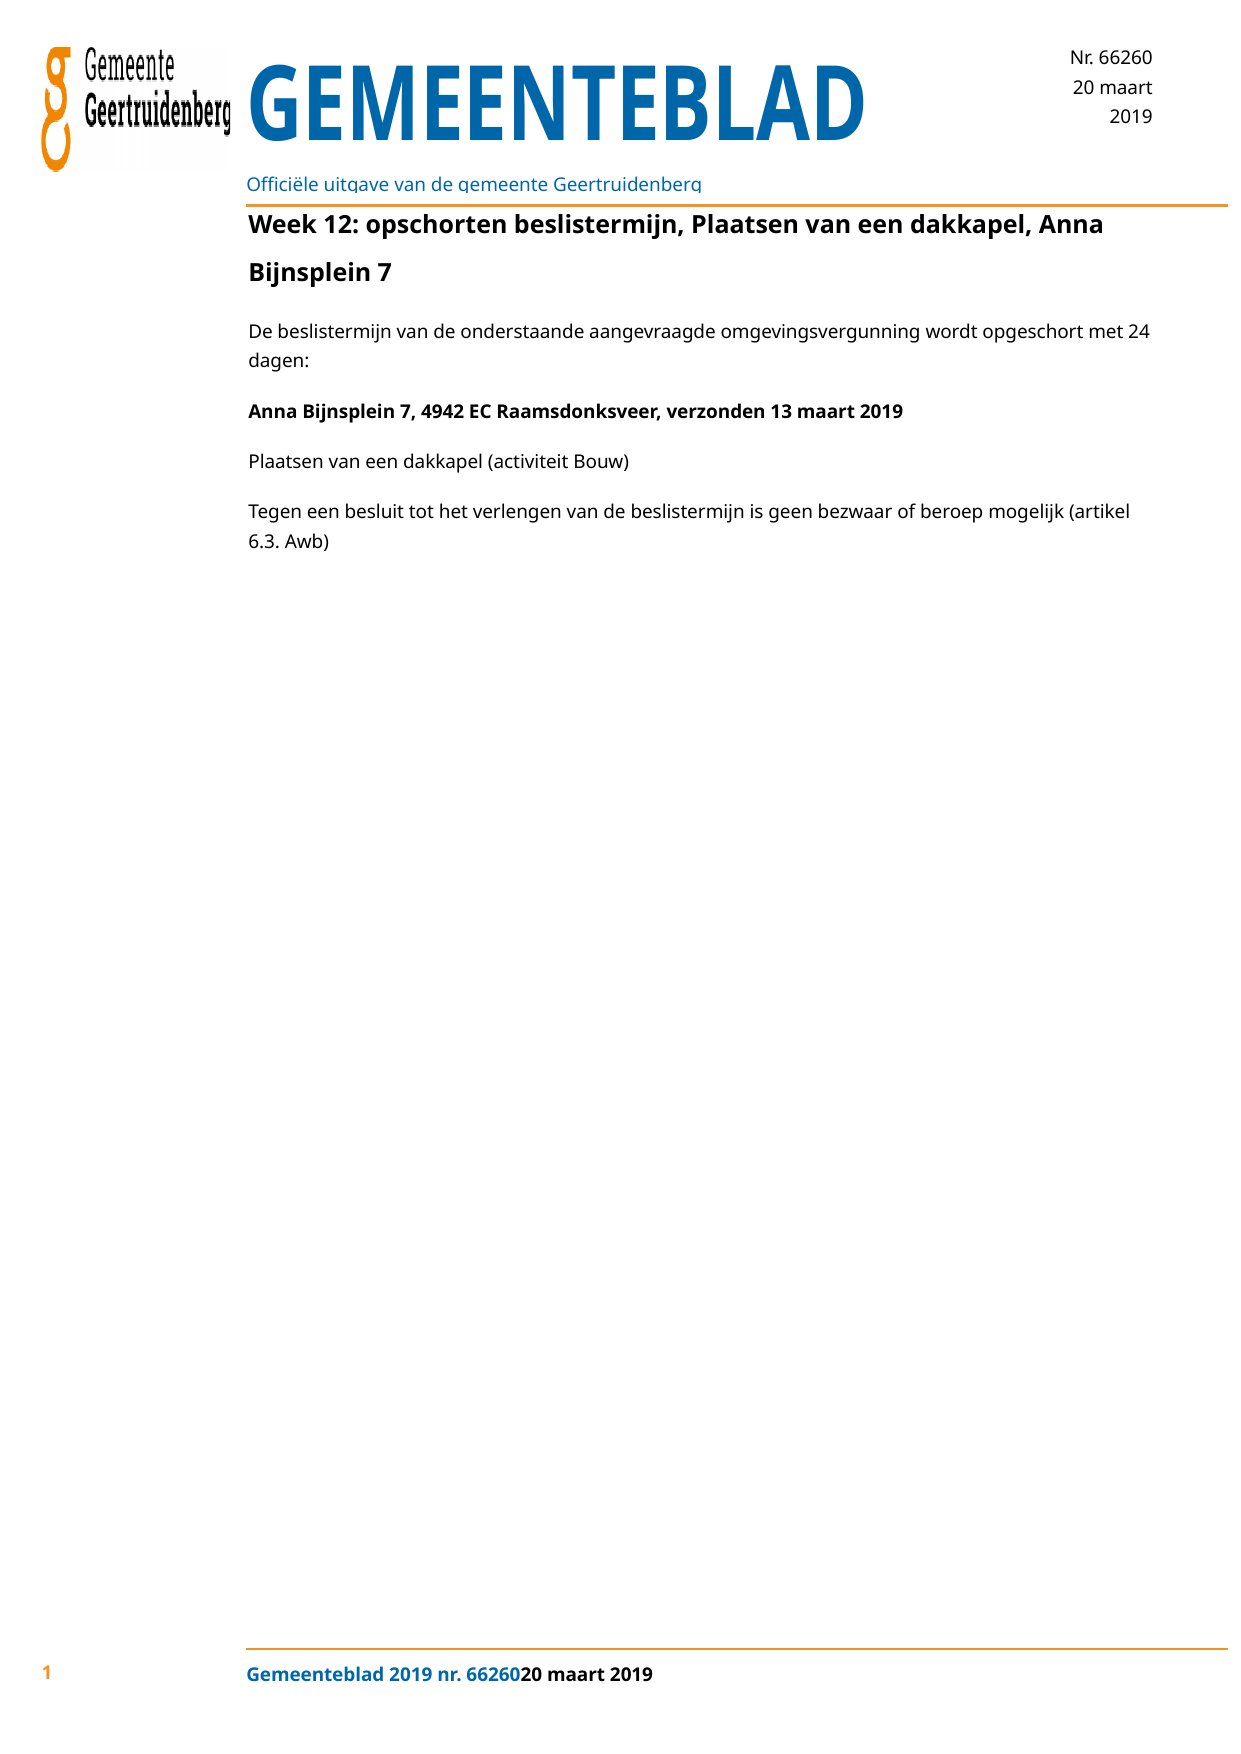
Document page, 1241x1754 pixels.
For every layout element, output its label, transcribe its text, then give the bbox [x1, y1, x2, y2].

text Week 12: opschorten beslistermijn, Plaatsen van een dakkapel, Anna Bijnsplein 7 [248, 207, 1152, 288]
text De beslistermijn van de onderstaande aangevraagde omgevingsvergunning wordt opgeschort met 24 dagen: [248, 318, 1152, 373]
text Plaatsen van een dakkapel (activiteit Bouw) [248, 448, 1152, 474]
text Tegen een besluit tot het verlengen van de beslistermijn is geen bezwaar of beroep mogelijk (artikel 6.3. Awb) [248, 499, 1152, 554]
picture [41, 47, 231, 172]
text Anna Bijnsplein 7, 4942 EC Raamsdonksveer, verzonden 13 maart 2019 [248, 398, 1152, 424]
